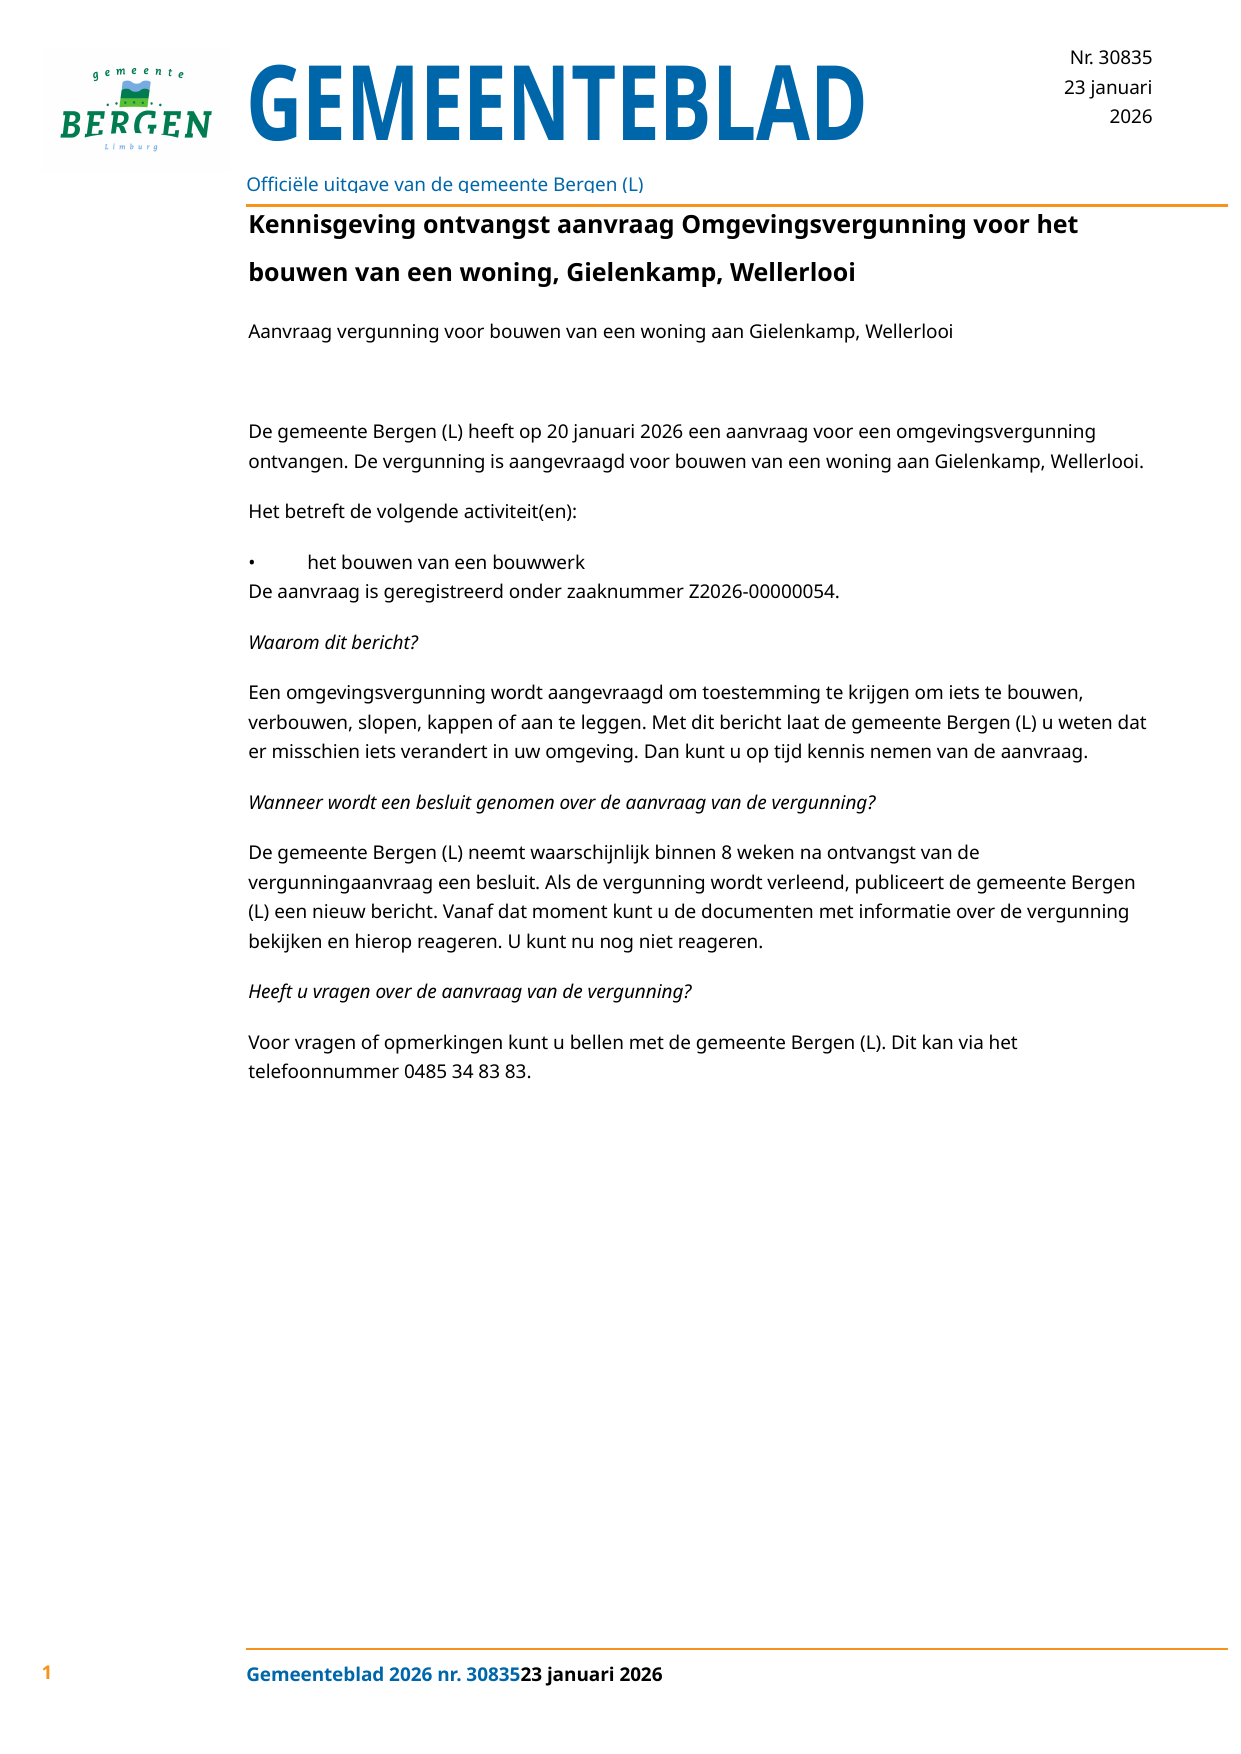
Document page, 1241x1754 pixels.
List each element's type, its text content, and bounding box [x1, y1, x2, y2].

text Wanneer wordt een besluit genomen over de aanvraag van de vergunning? [248, 789, 1152, 815]
picture [41, 47, 231, 172]
text Voor vragen of opmerkingen kunt u bellen met de gemeente Bergen (L). Dit kan via het telefoonnummer 0485 34 83 83. [248, 1029, 1152, 1084]
text Kennisgeving ontvangst aanvraag Omgevingsvergunning voor het bouwen van een woning, Gielenkamp, Wellerlooi [248, 207, 1152, 288]
list het bouwen van een bouwwerk [248, 549, 1152, 575]
text De gemeente Bergen (L) heeft op 20 januari 2026 een aanvraag voor een omgevingsvergunning ontvangen. De vergunning is aangevraagd voor bouwen van een woning aan Gielenkamp, Wellerlooi. [248, 419, 1152, 474]
text Een omgevingsvergunning wordt aangevraagd om toestemming te krijgen om iets te bouwen, verbouwen, slopen, kappen of aan te leggen. Met dit bericht laat de gemeente Bergen (L) u weten dat er misschien iets verandert in uw omgeving. Dan kunt u op tijd kennis nemen van de aanvraag. [248, 679, 1152, 764]
text Heeft u vragen over de aanvraag van de vergunning? [248, 979, 1152, 1004]
text De aanvraag is geregistreerd onder zaaknummer Z2026-00000054. [248, 579, 1152, 604]
text Aanvraag vergunning voor bouwen van een woning aan Gielenkamp, Wellerlooi [248, 318, 1152, 344]
text De gemeente Bergen (L) neemt waarschijnlijk binnen 8 weken na ontvangst van de vergunningaanvraag een besluit. Als de vergunning wordt verleend, publiceert de gemeente Bergen (L) een nieuw bericht. Vanaf dat moment kunt u de documenten met informatie over de vergunning bekijken en hierop reageren. U kunt nu nog niet reageren. [248, 839, 1152, 954]
text Waarom dit bericht? [248, 629, 1152, 655]
text Het betreft de volgende activiteit(en): [248, 499, 1152, 524]
